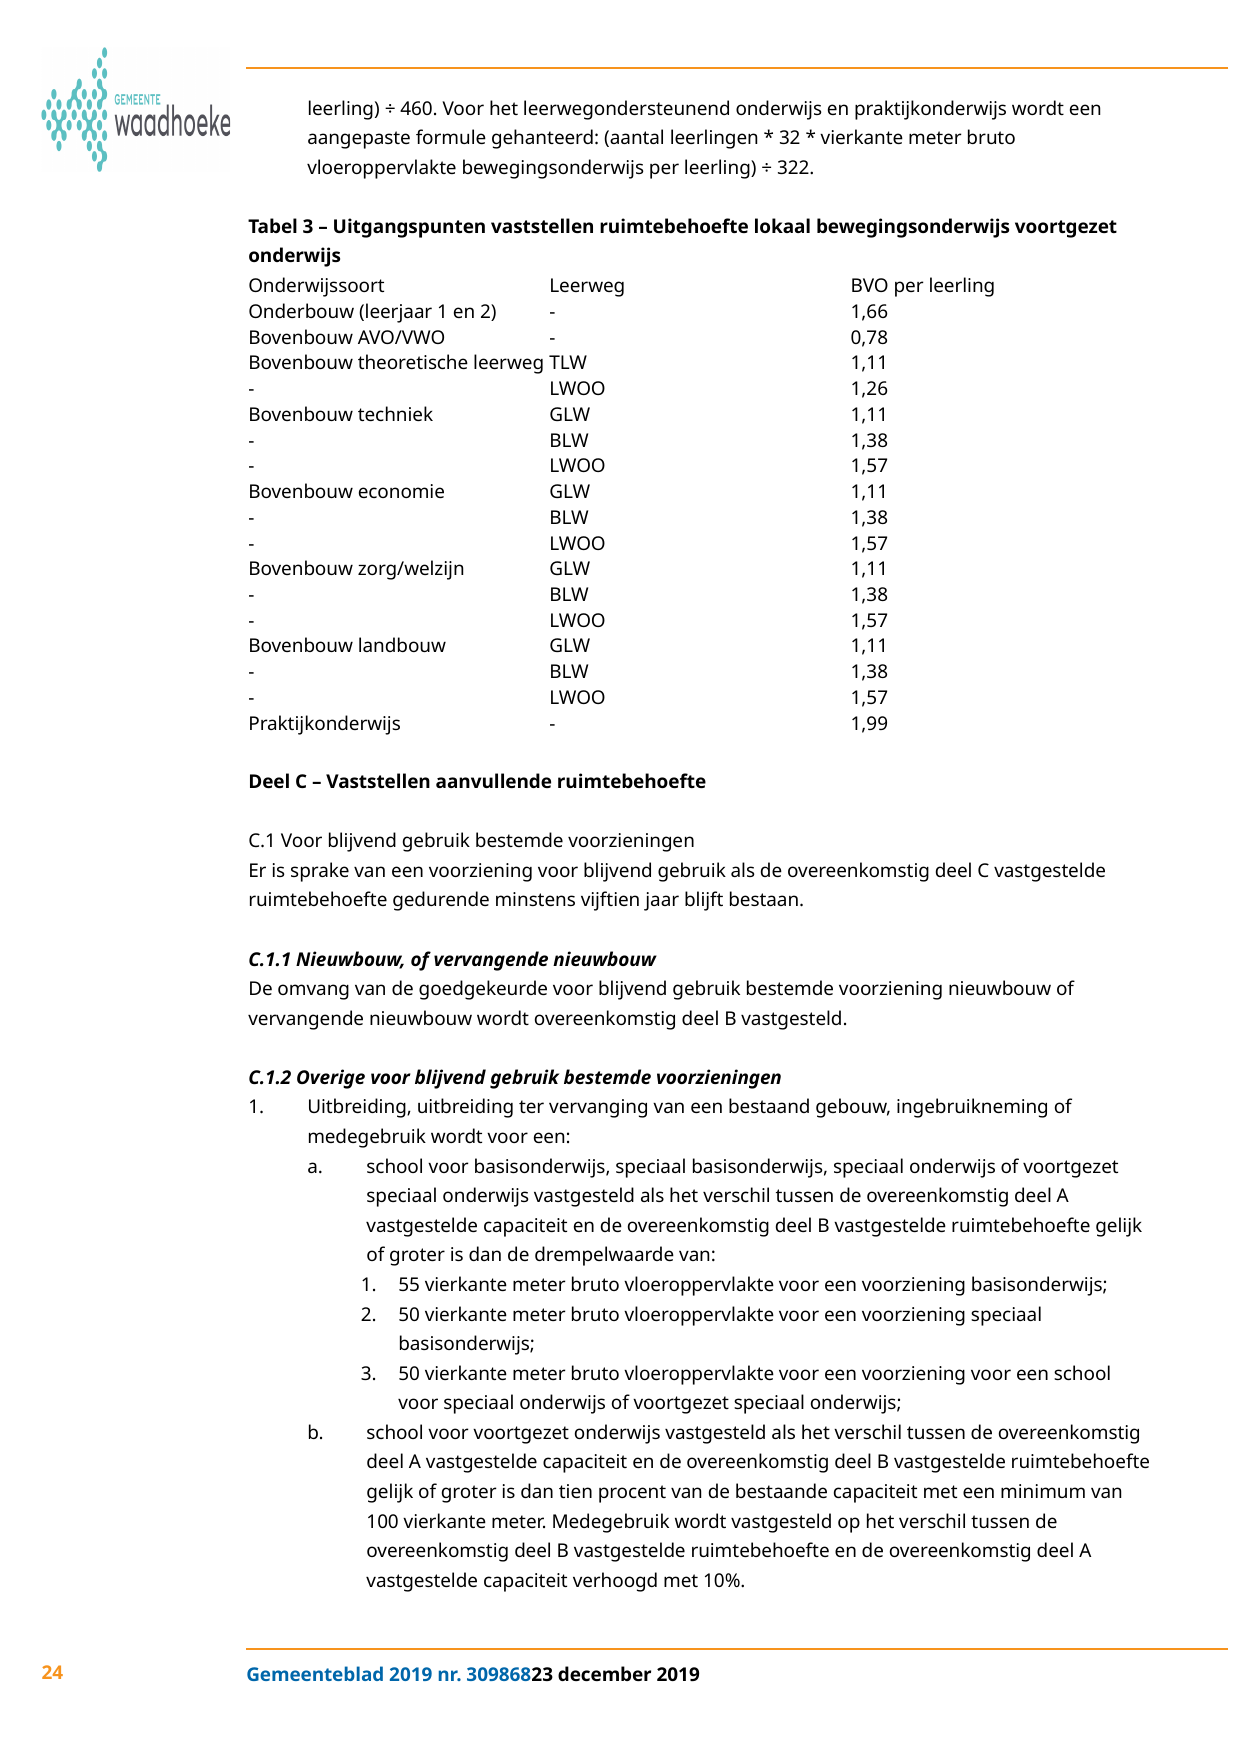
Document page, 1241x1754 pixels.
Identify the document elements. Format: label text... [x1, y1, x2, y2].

list Uitbreiding, uitbreiding ter vervanging van een bestaand gebouw, ingebruikneming of medegebruik wordt voor een: [248, 1094, 1152, 1149]
table_cell LWOO [549, 684, 850, 710]
table_cell GLW [549, 401, 850, 427]
table_cell 1,38 [850, 581, 1152, 607]
text De omvang van de goedgekeurde voor blijvend gebruik bestemde voorziening nieuwbouw of vervangende nieuwbouw wordt overeenkomstig deel B vastgesteld. [248, 975, 1152, 1031]
table_cell 1,11 [850, 350, 1152, 375]
table_cell GLW [549, 478, 850, 504]
table_cell 1,38 [850, 504, 1152, 530]
table_cell Bovenbouw AVO/VWO [248, 324, 549, 349]
table_cell - [549, 324, 850, 349]
table_cell Bovenbouw theoretische leerweg [248, 350, 549, 375]
table_cell - [248, 658, 549, 684]
table_cell Praktijkonderwijs [248, 710, 549, 736]
table_header Onderwijssoort [248, 273, 549, 298]
table_cell - [248, 530, 549, 555]
table_cell - [549, 298, 850, 324]
picture [41, 47, 231, 172]
table_cell - [248, 581, 549, 607]
table_cell LWOO [549, 530, 850, 555]
table_cell - [248, 453, 549, 478]
text Tabel 3 – Uitgangspunten vaststellen ruimtebehoefte lokaal bewegingsonderwijs voortgezet onderwijs [248, 213, 1152, 268]
table_cell Onderbouw (leerjaar 1 en 2) [248, 298, 549, 324]
table_cell 1,11 [850, 401, 1152, 427]
table_cell 1,57 [850, 530, 1152, 555]
table_cell Bovenbouw landbouw [248, 633, 549, 658]
table_cell Bovenbouw economie [248, 478, 549, 504]
text C.1.2 Overige voor blijvend gebruik bestemde voorzieningen [248, 1064, 1152, 1090]
list 55 vierkante meter bruto vloeroppervlakte voor een voorziening basisonderwijs; [361, 1271, 1152, 1297]
text C.1.1 Nieuwbouw, of vervangende nieuwbouw [248, 946, 1152, 972]
table_cell - [248, 427, 549, 452]
table_cell 1,38 [850, 427, 1152, 452]
list school voor voortgezet onderwijs vastgesteld als het verschil tussen de overeenkomstig deel A vastgestelde capaciteit en de overeenkomstig deel B vastgestelde ruimtebehoefte gelijk of groter is dan tien procent van de bestaande capaciteit met een minimum van 100 vierkante meter. Medegebruik wordt vastgesteld op het verschil tussen de overeenkomstig deel B vastgestelde ruimtebehoefte en de overeenkomstig deel A vastgestelde capaciteit verhoogd met 10%. [307, 1419, 1152, 1593]
table_cell BLW [549, 581, 850, 607]
text Er is sprake van een voorziening voor blijvend gebruik als de overeenkomstig deel C vastgestelde ruimtebehoefte gedurende minstens vijftien jaar blijft bestaan. [248, 857, 1152, 912]
table_cell GLW [549, 555, 850, 581]
table_cell 0,78 [850, 324, 1152, 349]
table_cell Bovenbouw zorg/welzijn [248, 555, 549, 581]
table_cell 1,57 [850, 684, 1152, 710]
list 50 vierkante meter bruto vloeroppervlakte voor een voorziening voor een school voor speciaal onderwijs of voortgezet speciaal onderwijs; [361, 1360, 1152, 1415]
table_cell GLW [549, 633, 850, 658]
table_cell 1,11 [850, 633, 1152, 658]
text C.1 Voor blijvend gebruik bestemde voorzieningen [248, 827, 1152, 853]
table_cell Bovenbouw techniek [248, 401, 549, 427]
list leerling) ÷ 460. Voor het leerwegondersteunend onderwijs en praktijkonderwijs wordt een aangepaste formule gehanteerd: (aantal leerlingen * 32 * vierkante meter bruto vloeroppervlakte bewegingsonderwijs per leerling) ÷ 322. [248, 95, 1152, 180]
table_cell 1,26 [850, 375, 1152, 401]
table_cell - [549, 710, 850, 736]
table_cell 1,38 [850, 658, 1152, 684]
table_cell BLW [549, 427, 850, 452]
list 50 vierkante meter bruto vloeroppervlakte voor een voorziening speciaal basisonderwijs; [361, 1301, 1152, 1356]
table_cell BLW [549, 658, 850, 684]
table_cell 1,57 [850, 453, 1152, 478]
table_cell BLW [549, 504, 850, 530]
table_cell - [248, 504, 549, 530]
table_header Leerweg [549, 273, 850, 298]
text Deel C – Vaststellen aanvullende ruimtebehoefte [248, 768, 1152, 794]
table_cell LWOO [549, 375, 850, 401]
table_header BVO per leerling [850, 273, 1152, 298]
table_cell 1,57 [850, 607, 1152, 633]
table_cell - [248, 375, 549, 401]
table_cell - [248, 607, 549, 633]
table_cell 1,11 [850, 478, 1152, 504]
table_cell 1,11 [850, 555, 1152, 581]
table_cell - [248, 684, 549, 710]
table_cell TLW [549, 350, 850, 375]
table_cell 1,66 [850, 298, 1152, 324]
table_cell LWOO [549, 607, 850, 633]
list school voor basisonderwijs, speciaal basisonderwijs, speciaal onderwijs of voortgezet speciaal onderwijs vastgesteld als het verschil tussen de overeenkomstig deel A vastgestelde capaciteit en de overeenkomstig deel B vastgestelde ruimtebehoefte gelijk of groter is dan de drempelwaarde van: [307, 1153, 1152, 1267]
table_cell LWOO [549, 453, 850, 478]
table_cell 1,99 [850, 710, 1152, 736]
